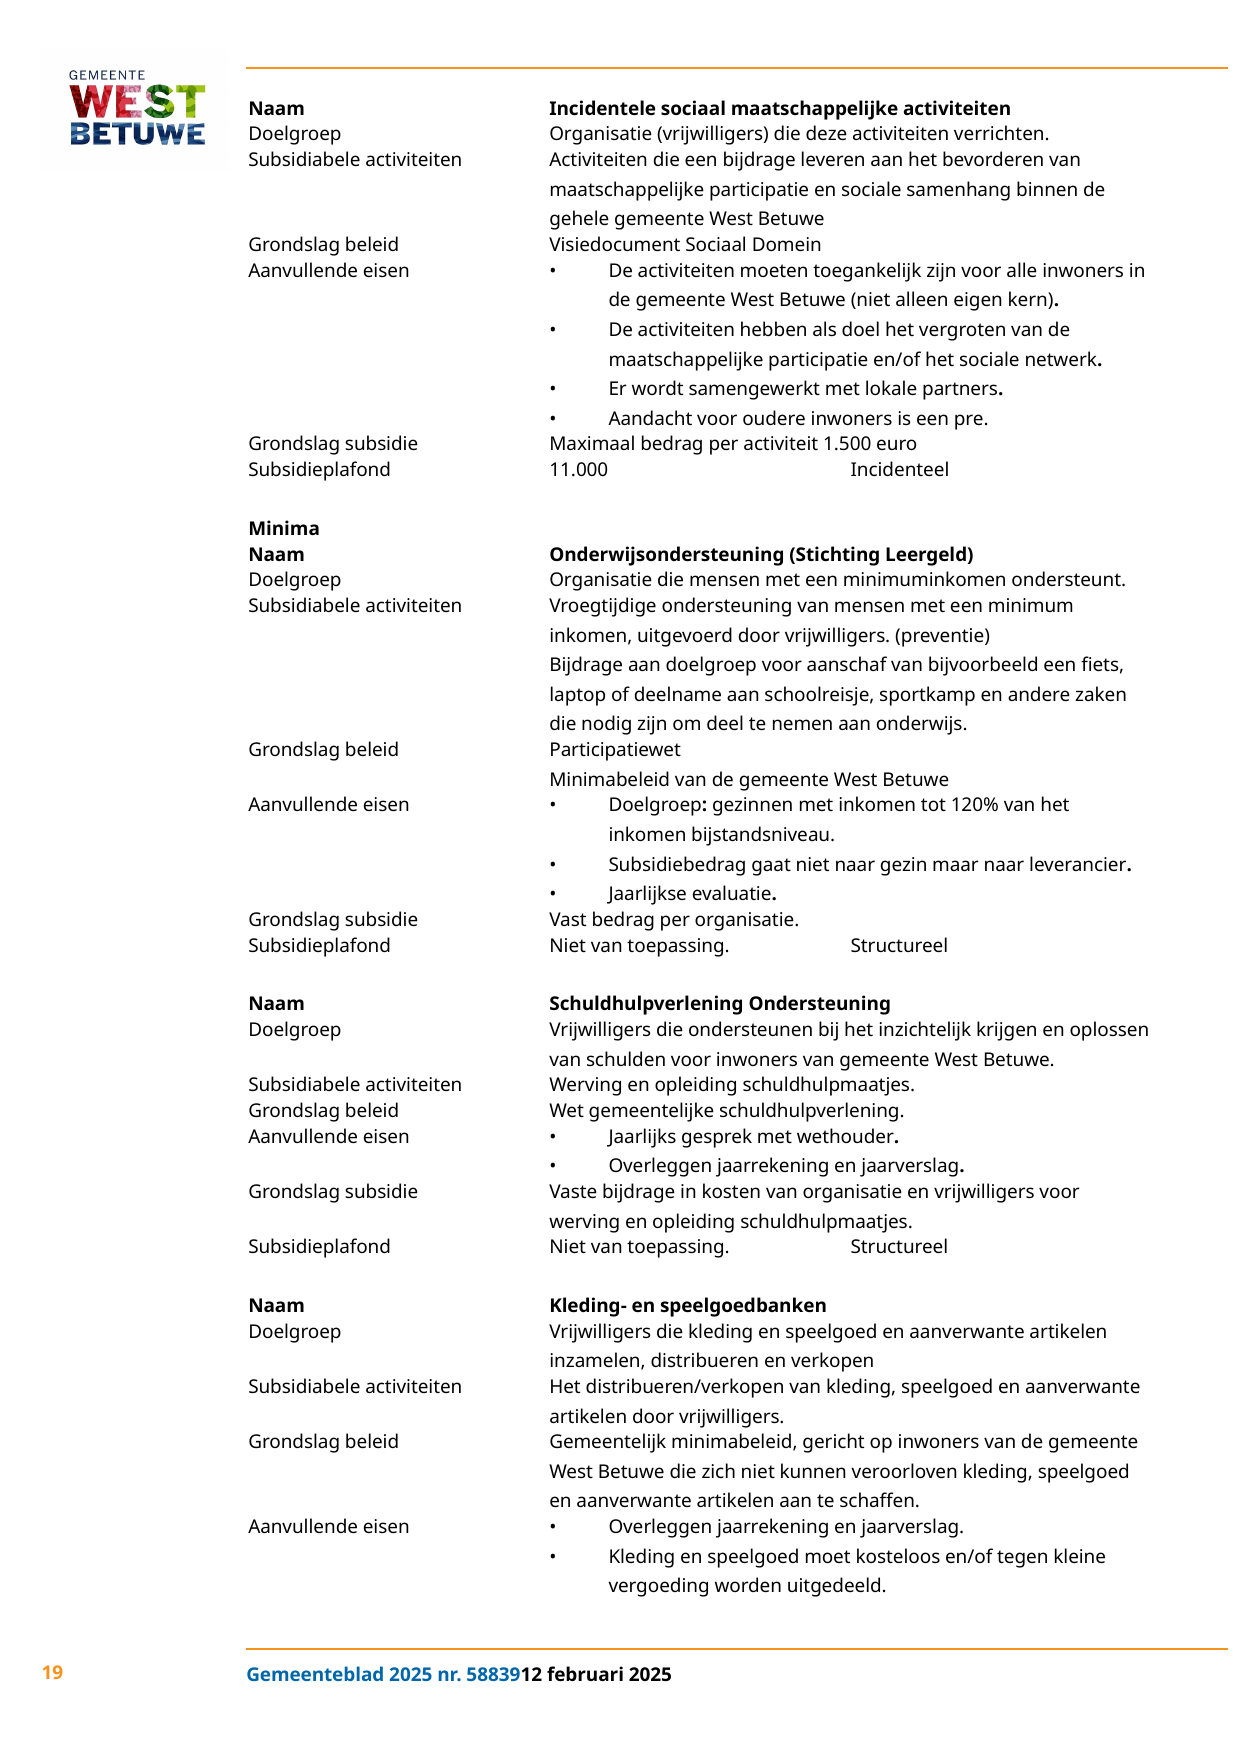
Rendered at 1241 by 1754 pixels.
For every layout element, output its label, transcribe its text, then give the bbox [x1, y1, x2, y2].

table_cell Gemeentelijk minimabeleid, gericht op inwoners van de gemeente West Betuwe die zich niet kunnen veroorloven kleding, speelgoed en aanverwante artikelen aan te schaffen. [549, 1429, 1152, 1513]
table_cell Maximaal bedrag per activiteit 1.500 euro [549, 431, 1152, 456]
table_cell Subsidiabele activiteiten [248, 146, 549, 231]
table_cell Grondslag beleid [248, 1097, 549, 1123]
table_cell Subsidieplafond [248, 456, 549, 482]
table_cell Doelgroep [248, 1318, 549, 1373]
table_cell Doelgroep [248, 1016, 549, 1071]
table_header Naam [248, 95, 549, 121]
table_cell Organisatie (vrijwilligers) die deze activiteiten verrichten. [549, 121, 1152, 146]
text Minima [248, 515, 1152, 541]
table_cell Aanvullende eisen [248, 257, 549, 431]
table_cell Vaste bijdrage in kosten van organisatie en vrijwilligers voor werving en opleiding schuldhulpmaatjes. [549, 1178, 1152, 1233]
table_cell Vrijwilligers die ondersteunen bij het inzichtelijk krijgen en oplossen van schulden voor inwoners van gemeente West Betuwe. [549, 1016, 1152, 1071]
table_cell Grondslag beleid [248, 231, 549, 257]
table_cell 11.000 [549, 456, 850, 482]
table_cell Vroegtijdige ondersteuning van mensen met een minimum inkomen, uitgevoerd door vrijwilligers. (preventie) Bijdrage aan doelgroep voor aanschaf van bijvoorbeeld een fiets, laptop of deelname aan schoolreisje, sportkamp en andere zaken die nodig zijn om deel te nemen aan onderwijs. [549, 592, 1152, 736]
table_header Naam [248, 541, 549, 566]
table_cell Aanvullende eisen [248, 792, 549, 906]
table_cell Jaarlijks gesprek met wethouder. Overleggen jaarrekening en jaarverslag. [549, 1123, 1152, 1178]
table_cell Structureel [850, 932, 1152, 957]
table_cell Doelgroep: gezinnen met inkomen tot 120% van het inkomen bijstandsniveau. Subsidiebedrag gaat niet naar gezin maar naar leverancier. Jaarlijkse evaluatie. [549, 792, 1152, 906]
table_cell Niet van toepassing. [549, 932, 850, 957]
table_cell Doelgroep [248, 121, 549, 146]
table_cell Organisatie die mensen met een minimuminkomen ondersteunt. [549, 566, 1152, 592]
table_cell Participatiewet Minimabeleid van de gemeente West Betuwe [549, 736, 1152, 792]
table_cell Doelgroep [248, 566, 549, 592]
table_cell Grondslag subsidie [248, 906, 549, 932]
table_header Onderwijsondersteuning (Stichting Leergeld) [549, 541, 1152, 566]
table_cell Aanvullende eisen [248, 1514, 549, 1598]
table_header Schuldhulpverlening Ondersteuning [549, 990, 1152, 1016]
table_cell De activiteiten moeten toegankelijk zijn voor alle inwoners in de gemeente West Betuwe (niet alleen eigen kern). De activiteiten hebben als doel het vergroten van de maatschappelijke participatie en/of het sociale netwerk. Er wordt samengewerkt met lokale partners. Aandacht voor oudere inwoners is een pre. [549, 257, 1152, 431]
table_cell Grondslag subsidie [248, 1178, 549, 1233]
table_cell Wet gemeentelijke schuldhulpverlening. [549, 1097, 1152, 1123]
table_cell Grondslag beleid [248, 736, 549, 792]
table_cell Werving en opleiding schuldhulpmaatjes. [549, 1071, 1152, 1097]
table_cell Structureel [850, 1234, 1152, 1259]
picture [41, 47, 231, 172]
table_header Kleding- en speelgoedbanken [549, 1292, 1152, 1318]
table_cell Aanvullende eisen [248, 1123, 549, 1178]
table_cell Grondslag subsidie [248, 431, 549, 456]
table_cell Overleggen jaarrekening en jaarverslag. Kleding en speelgoed moet kosteloos en/of tegen kleine vergoeding worden uitgedeeld. [549, 1514, 1152, 1598]
table_cell Niet van toepassing. [549, 1234, 850, 1259]
table_header Incidentele sociaal maatschappelijke activiteiten [549, 95, 1152, 121]
table_cell Grondslag beleid [248, 1429, 549, 1513]
table_cell Subsidiabele activiteiten [248, 1373, 549, 1428]
table_cell Subsidiabele activiteiten [248, 1071, 549, 1097]
table_cell Visiedocument Sociaal Domein [549, 231, 1152, 257]
table_cell Het distribueren/verkopen van kleding, speelgoed en aanverwante artikelen door vrijwilligers. [549, 1373, 1152, 1428]
table_cell Subsidieplafond [248, 932, 549, 957]
table_cell Incidenteel [850, 456, 1152, 482]
table_cell Activiteiten die een bijdrage leveren aan het bevorderen van maatschappelijke participatie en sociale samenhang binnen de gehele gemeente West Betuwe [549, 146, 1152, 231]
table_cell Subsidieplafond [248, 1234, 549, 1259]
table_cell Vrijwilligers die kleding en speelgoed en aanverwante artikelen inzamelen, distribueren en verkopen [549, 1318, 1152, 1373]
table_cell Vast bedrag per organisatie. [549, 906, 1152, 932]
table_header Naam [248, 990, 549, 1016]
table_cell Subsidiabele activiteiten [248, 592, 549, 736]
table_header Naam [248, 1292, 549, 1318]
